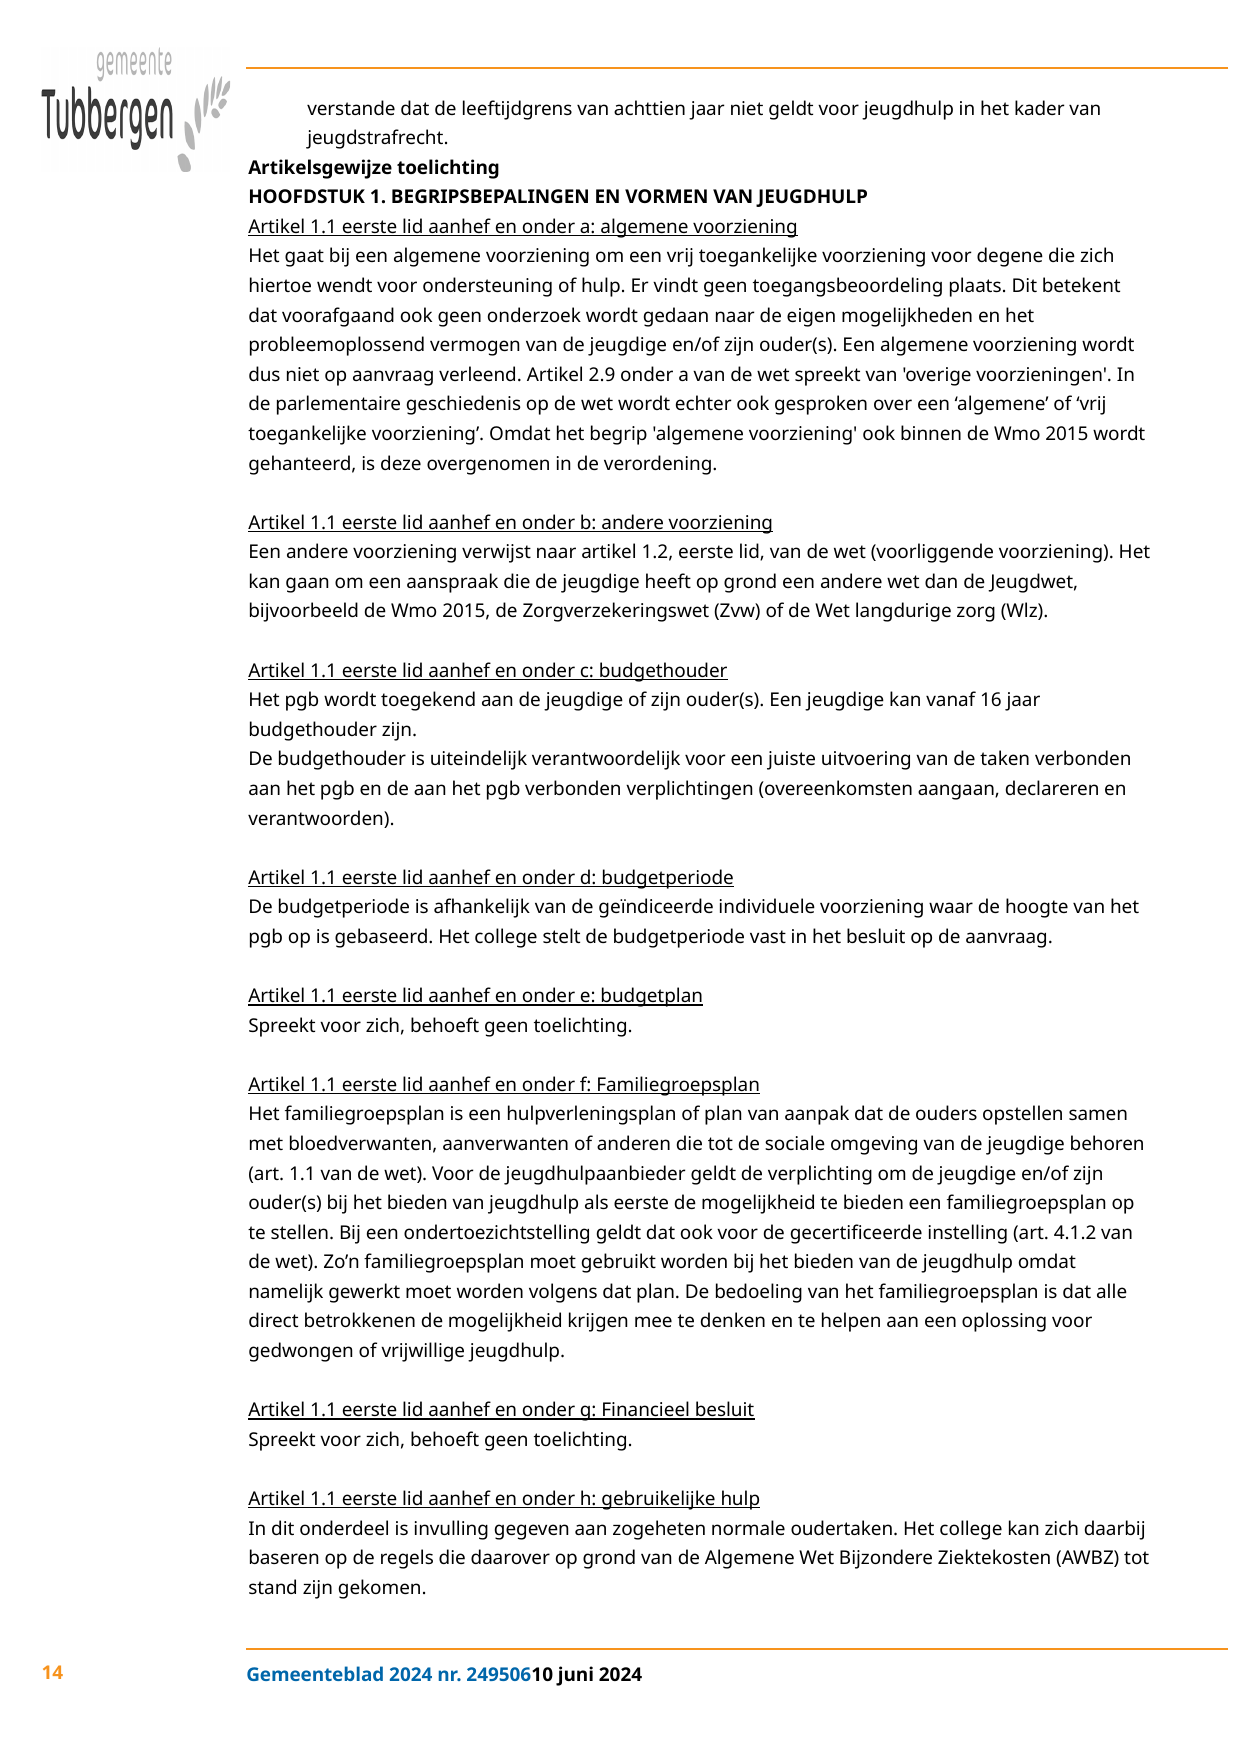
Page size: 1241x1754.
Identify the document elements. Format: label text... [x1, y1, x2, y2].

text Artikelsgewijze toelichting [248, 154, 1152, 180]
text Artikel 1.1 eerste lid aanhef en onder f: Familiegroepsplan [248, 1071, 1152, 1097]
text HOOFDSTUK 1. BEGRIPSBEPALINGEN EN VORMEN VAN JEUGDHULP [248, 183, 1152, 209]
list verstande dat de leeftijdgrens van achttien jaar niet geldt voor jeugdhulp in het kader van jeugdstrafrecht. [248, 95, 1152, 150]
text Artikel 1.1 eerste lid aanhef en onder c: budgethouder [248, 657, 1152, 683]
text Artikel 1.1 eerste lid aanhef en onder g: Financieel besluit [248, 1396, 1152, 1422]
text Artikel 1.1 eerste lid aanhef en onder a: algemene voorziening [248, 213, 1152, 239]
text Spreekt voor zich, behoeft geen toelichting. [248, 1012, 1152, 1038]
text Spreekt voor zich, behoeft geen toelichting. [248, 1426, 1152, 1452]
text Artikel 1.1 eerste lid aanhef en onder b: andere voorziening [248, 509, 1152, 535]
text Artikel 1.1 eerste lid aanhef en onder e: budgetplan [248, 982, 1152, 1008]
text Het pgb wordt toegekend aan de jeugdige of zijn ouder(s). Een jeugdige kan vanaf 16 jaar budgethouder zijn. [248, 686, 1152, 742]
picture [41, 47, 231, 172]
text De budgetperiode is afhankelijk van de geïndiceerde individuele voorziening waar de hoogte van het pgb op is gebaseerd. Het college stelt de budgetperiode vast in het besluit op de aanvraag. [248, 893, 1152, 949]
text Artikel 1.1 eerste lid aanhef en onder h: gebruikelijke hulp [248, 1485, 1152, 1511]
text Artikel 1.1 eerste lid aanhef en onder d: budgetperiode [248, 864, 1152, 890]
text Het gaat bij een algemene voorziening om een vrij toegankelijke voorziening voor degene die zich hiertoe wendt voor ondersteuning of hulp. Er vindt geen toegangsbeoordeling plaats. Dit betekent dat voorafgaand ook geen onderzoek wordt gedaan naar de eigen mogelijkheden en het probleemoplossend vermogen van de jeugdige en/of zijn ouder(s). Een algemene voorziening wordt dus niet op aanvraag verleend. Artikel 2.9 onder a van de wet spreekt van 'overige voorzieningen'. In de parlementaire geschiedenis op de wet wordt echter ook gesproken over een ‘algemene’ of ‘vrij toegankelijke voorziening’. Omdat het begrip 'algemene voorziening' ook binnen de Wmo 2015 wordt gehanteerd, is deze overgenomen in de verordening. [248, 243, 1152, 476]
text Een andere voorziening verwijst naar artikel 1.2, eerste lid, van de wet (voorliggende voorziening). Het kan gaan om een aanspraak die de jeugdige heeft op grond een andere wet dan de Jeugdwet, bijvoorbeeld de Wmo 2015, de Zorgverzekeringswet (Zvw) of de Wet langdurige zorg (Wlz). [248, 538, 1152, 623]
text In dit onderdeel is invulling gegeven aan zogeheten normale oudertaken. Het college kan zich daarbij baseren op de regels die daarover op grond van de Algemene Wet Bijzondere Ziektekosten (AWBZ) tot stand zijn gekomen. [248, 1515, 1152, 1600]
text De budgethouder is uiteindelijk verantwoordelijk voor een juiste uitvoering van de taken verbonden aan het pgb en de aan het pgb verbonden verplichtingen (overeenkomsten aangaan, declareren en verantwoorden). [248, 746, 1152, 831]
text Het familiegroepsplan is een hulpverleningsplan of plan van aanpak dat de ouders opstellen samen met bloedverwanten, aanverwanten of anderen die tot de sociale omgeving van de jeugdige behoren (art. 1.1 van de wet). Voor de jeugdhulpaanbieder geldt de verplichting om de jeugdige en/of zijn ouder(s) bij het bieden van jeugdhulp als eerste de mogelijkheid te bieden een familiegroepsplan op te stellen. Bij een ondertoezichtstelling geldt dat ook voor de gecertificeerde instelling (art. 4.1.2 van de wet). Zo’n familiegroepsplan moet gebruikt worden bij het bieden van de jeugdhulp omdat namelijk gewerkt moet worden volgens dat plan. De bedoeling van het familiegroepsplan is dat alle direct betrokkenen de mogelijkheid krijgen mee te denken en te helpen aan een oplossing voor gedwongen of vrijwillige jeugdhulp. [248, 1101, 1152, 1363]
